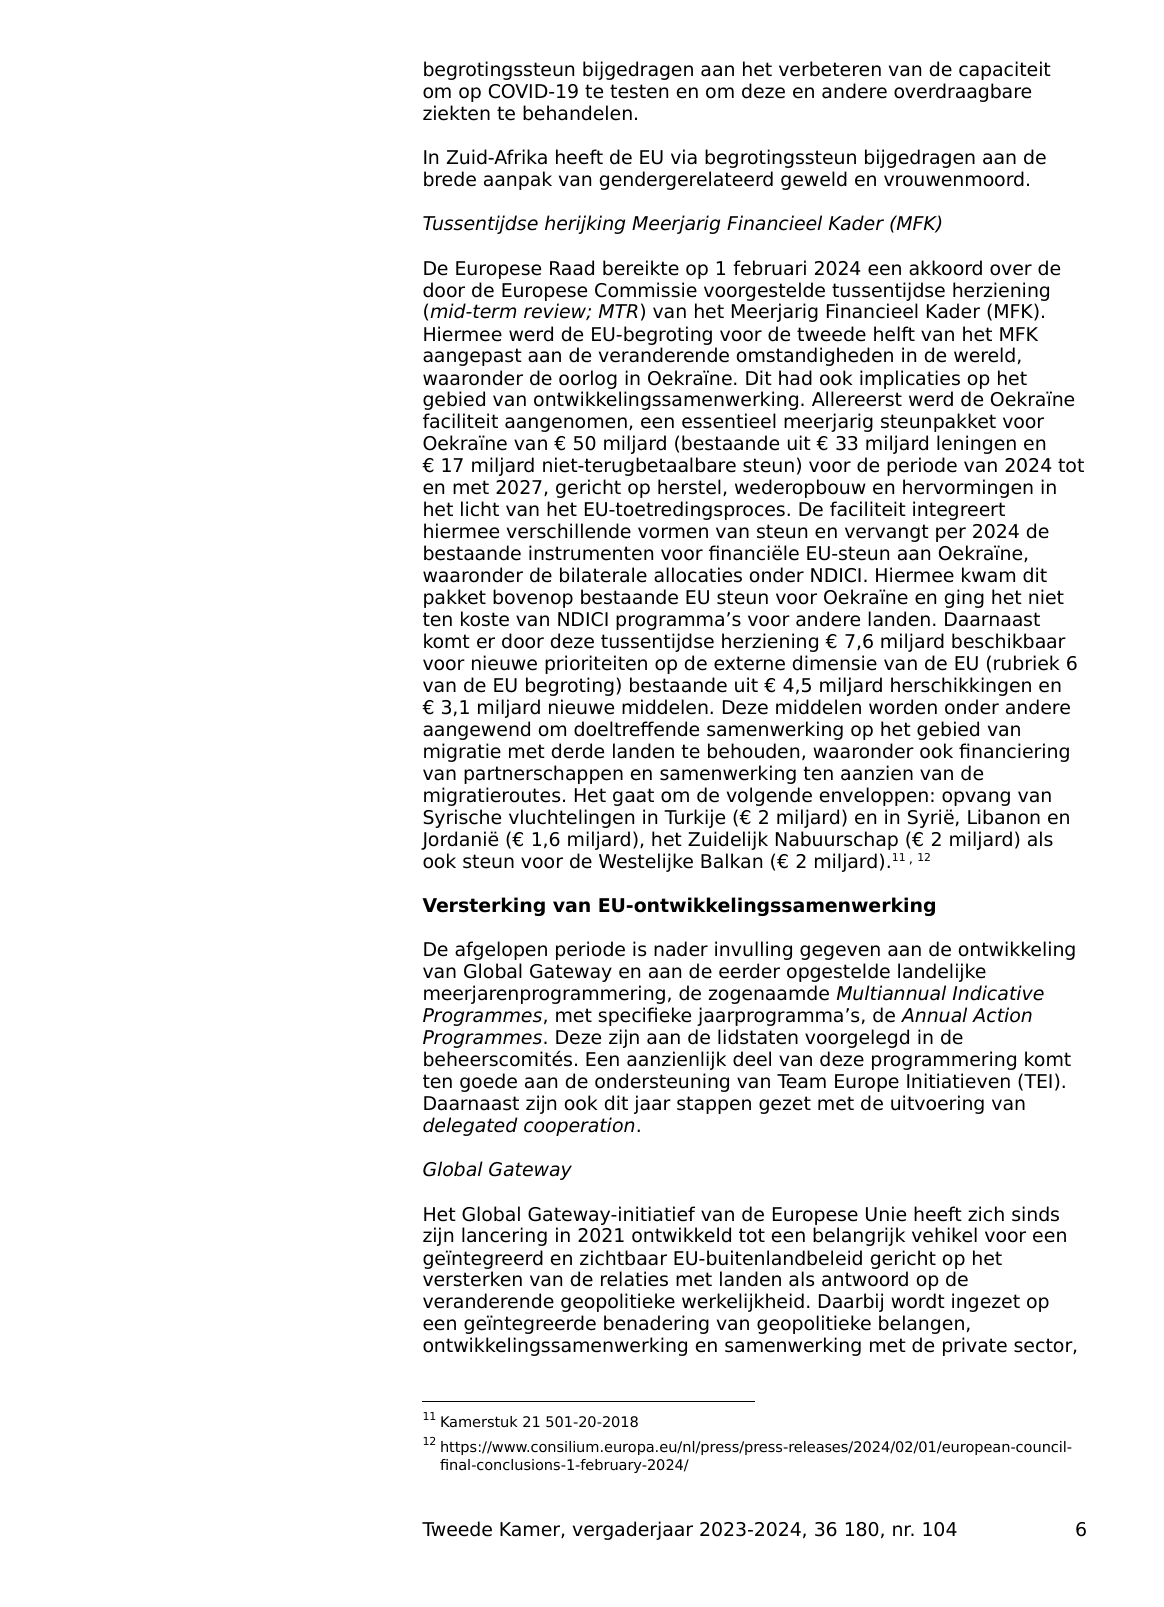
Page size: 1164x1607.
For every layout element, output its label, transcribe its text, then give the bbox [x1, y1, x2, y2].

subtitle Global Gateway [422, 1159, 1087, 1181]
text De Europese Raad bereikte op 1 februari 2024 een akkoord over de door de Europese Commissie voorgestelde tussentijdse herziening (mid-term review; MTR) van het Meerjarig Financieel Kader (MFK). Hiermee werd de EU-begroting voor de tweede helft van het MFK aangepast aan de veranderende omstandigheden in de wereld, waaronder de oorlog in Oekraïne. Dit had ook implicaties op het gebied van ontwikkelingssamenwerking. Allereerst werd de Oekraïne faciliteit aangenomen, een essentieel meerjarig steunpakket voor Oekraïne van € 50 miljard (bestaande uit € 33 miljard leningen en € 17 miljard niet-terugbetaalbare steun) voor de periode van 2024 tot en met 2027, gericht op herstel, wederopbouw en hervormingen in het licht van het EU-toetredingsproces. De faciliteit integreert hiermee verschillende vormen van steun en vervangt per 2024 de bestaande instrumenten voor financiële EU-steun aan Oekraïne, waaronder de bilaterale allocaties onder NDICI. Hiermee kwam dit pakket bovenop bestaande EU steun voor Oekraïne en ging het niet ten koste van NDICI programma’s voor andere landen. Daarnaast komt er door deze tussentijdse herziening € 7,6 miljard beschikbaar voor nieuwe prioriteiten op de externe dimensie van de EU (rubriek 6 van de EU begroting) bestaande uit € 4,5 miljard herschikkingen en € 3,1 miljard nieuwe middelen. Deze middelen worden onder andere aangewend om doeltreffende samenwerking op het gebied van migratie met derde landen te behouden, waaronder ook financiering van partnerschappen en samenwerking ten aanzien van de migratieroutes. Het gaat om de volgende enveloppen: opvang van Syrische vluchtelingen in Turkije (€ 2 miljard) en in Syrië, Libanon en Jordanië (€ 1,6 miljard), het Zuidelijk Nabuurschap (€ 2 miljard) als ook steun voor de Westelijke Balkan (€ 2 miljard)., [422, 257, 1087, 873]
text In Zuid-Afrika heeft de EU via begrotingssteun bijgedragen aan de brede aanpak van gendergerelateerd geweld en vrouwenmoord. [422, 147, 1087, 191]
subtitle Tussentijdse herijking Meerjarig Financieel Kader (MFK) [422, 213, 1087, 235]
text https://www.consilium.europa.eu/nl/press/press-releases/2024/02/01/european-council-final-conclusions-1-february-2024/ [422, 1435, 1087, 1474]
subtitle Versterking van EU-ontwikkelingssamenwerking [422, 895, 1087, 917]
text begrotingssteun bijgedragen aan het verbeteren van de capaciteit om op COVID-19 te testen en om deze en andere overdraagbare ziekten te behandelen. [422, 59, 1087, 125]
text De afgelopen periode is nader invulling gegeven aan de ontwikkeling van Global Gateway en aan de eerder opgestelde landelijke meerjarenprogrammering, de zogenaamde Multiannual Indicative Programmes, met specifieke jaarprogramma’s, de Annual Action Programmes. Deze zijn aan de lidstaten voorgelegd in de beheerscomités. Een aanzienlijk deel van deze programmering komt ten goede aan de ondersteuning van Team Europe Initiatieven (TEI). Daarnaast zijn ook dit jaar stappen gezet met de uitvoering van delegated cooperation. [422, 939, 1087, 1137]
text Het Global Gateway-initiatief van de Europese Unie heeft zich sinds zijn lancering in 2021 ontwikkeld tot een belangrijk vehikel voor een geïntegreerd en zichtbaar EU-buitenlandbeleid gericht op het versterken van de relaties met landen als antwoord op de veranderende geopolitieke werkelijkheid. Daarbij wordt ingezet op een geïntegreerde benadering van geopolitieke belangen, ontwikkelingssamenwerking en samenwerking met de private sector, [422, 1203, 1087, 1357]
text Kamerstuk 21 501-20-2018 [422, 1410, 1087, 1432]
